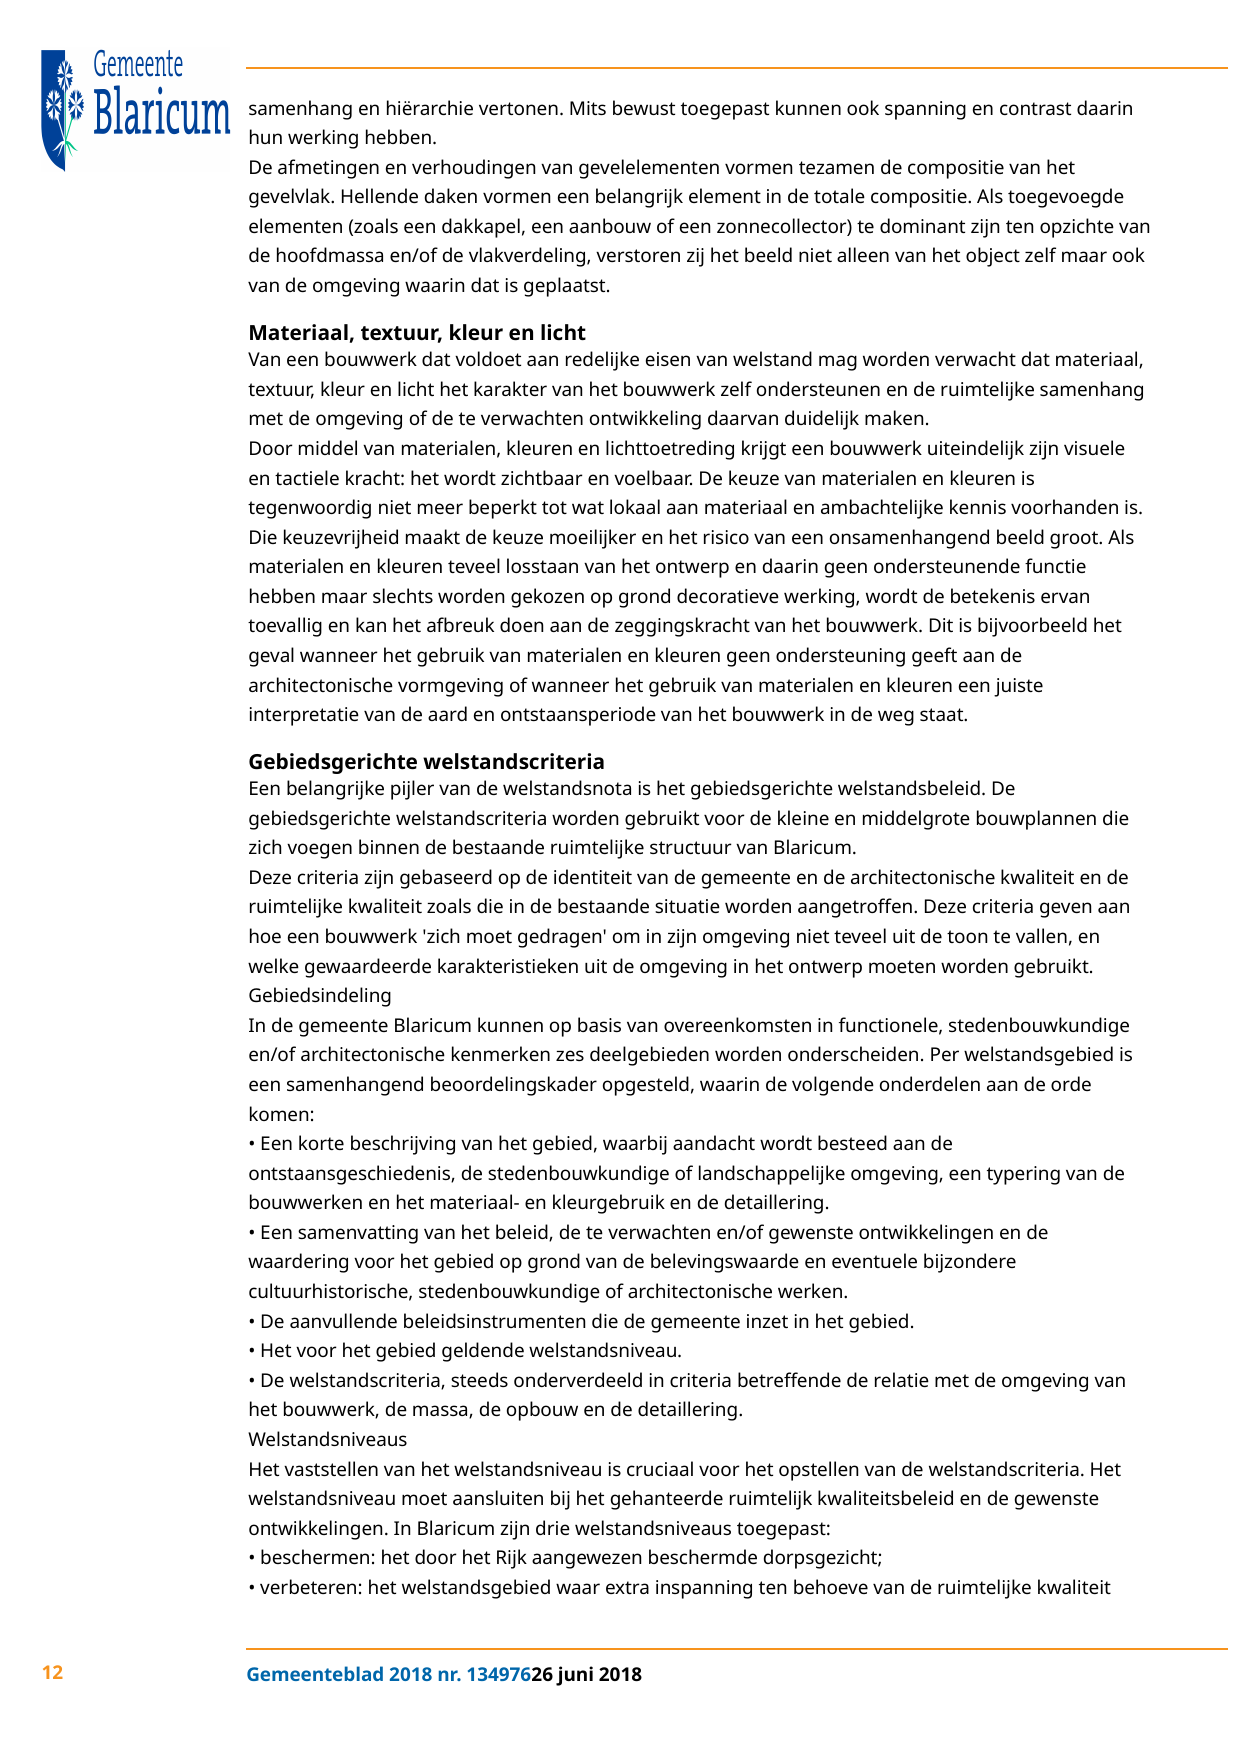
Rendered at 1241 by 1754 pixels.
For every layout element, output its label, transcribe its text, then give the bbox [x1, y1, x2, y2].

text Welstandsniveaus [248, 1426, 1152, 1452]
text Van een bouwwerk dat voldoet aan redelijke eisen van welstand mag worden verwacht dat materiaal, textuur, kleur en licht het karakter van het bouwwerk zelf ondersteunen en de ruimtelijke samenhang met de omgeving of de te verwachten ontwikkeling daarvan duidelijk maken. [248, 346, 1152, 431]
text • De aanvullende beleidsinstrumenten die de gemeente inzet in het gebied. [248, 1308, 1152, 1334]
text • verbeteren: het welstandsgebied waar extra inspanning ten behoeve van de ruimtelijke kwaliteit [248, 1574, 1152, 1600]
picture [41, 47, 231, 172]
text Door middel van materialen, kleuren en lichttoetreding krijgt een bouwwerk uiteindelijk zijn visuele en tactiele kracht: het wordt zichtbaar en voelbaar. De keuze van materialen en kleuren is tegenwoordig niet meer beperkt tot wat lokaal aan materiaal en ambachtelijke kennis voorhanden is. Die keuzevrijheid maakt de keuze moeilijker en het risico van een onsamenhangend beeld groot. Als materialen en kleuren teveel losstaan van het ontwerp en daarin geen ondersteunende functie hebben maar slechts worden gekozen op grond decoratieve werking, wordt de betekenis ervan toevallig en kan het afbreuk doen aan de zeggingskracht van het bouwwerk. Dit is bijvoorbeeld het geval wanneer het gebruik van materialen en kleuren geen ondersteuning geeft aan de architectonische vormgeving of wanneer het gebruik van materialen en kleuren een juiste interpretatie van de aard en ontstaansperiode van het bouwwerk in de weg staat. [248, 435, 1152, 727]
text De afmetingen en verhoudingen van gevelelementen vormen tezamen de compositie van het gevelvlak. Hellende daken vormen een belangrijk element in de totale compositie. Als toegevoegde elementen (zoals een dakkapel, een aanbouw of een zonnecollector) te dominant zijn ten opzichte van de hoofdmassa en/of de vlakverdeling, verstoren zij het beeld niet alleen van het object zelf maar ook van de omgeving waarin dat is geplaatst. [248, 154, 1152, 298]
text Een belangrijke pijler van de welstandsnota is het gebiedsgerichte welstandsbeleid. De gebiedsgerichte welstandscriteria worden gebruikt voor de kleine en middelgrote bouwplannen die zich voegen binnen de bestaande ruimtelijke structuur van Blaricum. [248, 775, 1152, 860]
text • Een samenvatting van het beleid, de te verwachten en/of gewenste ontwikkelingen en de waardering voor het gebied op grond van de belevingswaarde en eventuele bijzondere cultuurhistorische, stedenbouwkundige of architectonische werken. [248, 1219, 1152, 1304]
text • Een korte beschrijving van het gebied, waarbij aandacht wordt besteed aan de ontstaansgeschiedenis, de stedenbouwkundige of landschappelijke omgeving, een typering van de bouwwerken en het materiaal- en kleurgebruik en de detaillering. [248, 1130, 1152, 1215]
text Deze criteria zijn gebaseerd op de identiteit van de gemeente en de architectonische kwaliteit en de ruimtelijke kwaliteit zoals die in de bestaande situatie worden aangetroffen. Deze criteria geven aan hoe een bouwwerk 'zich moet gedragen' om in zijn omgeving niet teveel uit de toon te vallen, en welke gewaardeerde karakteristieken uit de omgeving in het ontwerp moeten worden gebruikt. [248, 864, 1152, 979]
text • Het voor het gebied geldende welstandsniveau. [248, 1337, 1152, 1363]
text Gebiedsindeling [248, 982, 1152, 1008]
text • De welstandscriteria, steeds onderverdeeld in criteria betreffende de relatie met de omgeving van het bouwwerk, de massa, de opbouw en de detaillering. [248, 1367, 1152, 1422]
text Materiaal, textuur, kleur en licht [248, 318, 1152, 346]
text samenhang en hiërarchie vertonen. Mits bewust toegepast kunnen ook spanning en contrast daarin hun werking hebben. [248, 95, 1152, 150]
text • beschermen: het door het Rijk aangewezen beschermde dorpsgezicht; [248, 1544, 1152, 1570]
text In de gemeente Blaricum kunnen op basis van overeenkomsten in functionele, stedenbouwkundige en/of architectonische kenmerken zes deelgebieden worden onderscheiden. Per welstandsgebied is een samenhangend beoordelingskader opgesteld, waarin de volgende onderdelen aan de orde komen: [248, 1012, 1152, 1127]
text Het vaststellen van het welstandsniveau is cruciaal voor het opstellen van de welstandscriteria. Het welstandsniveau moet aansluiten bij het gehanteerde ruimtelijk kwaliteitsbeleid en de gewenste ontwikkelingen. In Blaricum zijn drie welstandsniveaus toegepast: [248, 1456, 1152, 1541]
text Gebiedsgerichte welstandscriteria [248, 747, 1152, 775]
